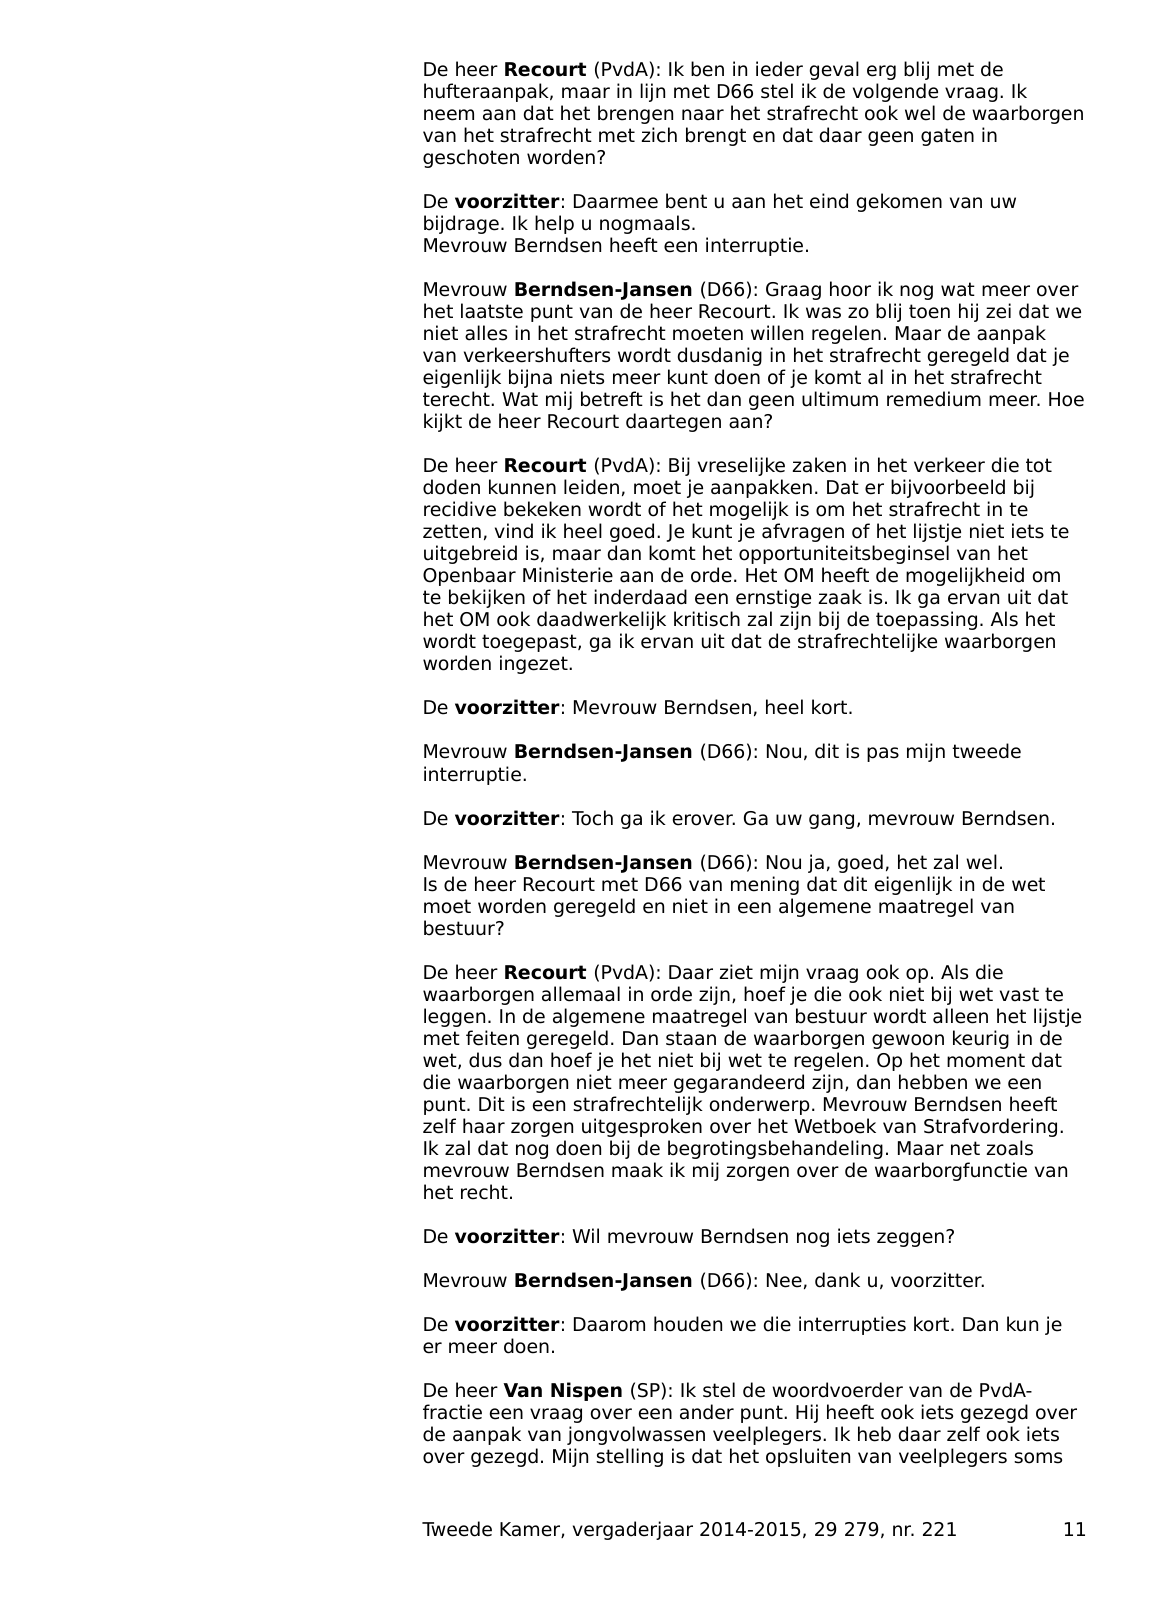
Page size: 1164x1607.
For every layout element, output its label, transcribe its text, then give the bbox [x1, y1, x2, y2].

text De voorzitter: Daarom houden we die interrupties kort. Dan kun je er meer doen. [422, 1314, 1087, 1358]
text De heer Recourt (PvdA): Ik ben in ieder geval erg blij met de hufteraanpak, maar in lijn met D66 stel ik de volgende vraag. Ik neem aan dat het brengen naar het strafrecht ook wel de waarborgen van het strafrecht met zich brengt en dat daar geen gaten in geschoten worden? [422, 59, 1087, 169]
text De heer Recourt (PvdA): Bij vreselijke zaken in het verkeer die tot doden kunnen leiden, moet je aanpakken. Dat er bijvoorbeeld bij recidive bekeken wordt of het mogelijk is om het strafrecht in te zetten, vind ik heel goed. Je kunt je afvragen of het lijstje niet iets te uitgebreid is, maar dan komt het opportuniteitsbeginsel van het Openbaar Ministerie aan de orde. Het OM heeft de mogelijkheid om te bekijken of het inderdaad een ernstige zaak is. Ik ga ervan uit dat het OM ook daadwerkelijk kritisch zal zijn bij de toepassing. Als het wordt toegepast, ga ik ervan uit dat de strafrechtelijke waarborgen worden ingezet. [422, 455, 1087, 675]
text Mevrouw Berndsen-Jansen (D66): Nou, dit is pas mijn tweede interruptie. [422, 741, 1087, 785]
text De voorzitter: Mevrouw Berndsen, heel kort. [422, 697, 1087, 719]
text De voorzitter: Daarmee bent u aan het eind gekomen van uw bijdrage. Ik help u nogmaals. [422, 191, 1087, 235]
text Mevrouw Berndsen heeft een interruptie. [422, 235, 1087, 257]
text De voorzitter: Wil mevrouw Berndsen nog iets zeggen? [422, 1226, 1087, 1248]
text De heer Recourt (PvdA): Daar ziet mijn vraag ook op. Als die waarborgen allemaal in orde zijn, hoef je die ook niet bij wet vast te leggen. In de algemene maatregel van bestuur wordt alleen het lijstje met feiten geregeld. Dan staan de waarborgen gewoon keurig in de wet, dus dan hoef je het niet bij wet te regelen. Op het moment dat die waarborgen niet meer gegarandeerd zijn, dan hebben we een punt. Dit is een strafrechtelijk onderwerp. Mevrouw Berndsen heeft zelf haar zorgen uitgesproken over het Wetboek van Strafvordering. Ik zal dat nog doen bij de begrotingsbehandeling. Maar net zoals mevrouw Berndsen maak ik mij zorgen over de waarborgfunctie van het recht. [422, 962, 1087, 1204]
text De voorzitter: Toch ga ik erover. Ga uw gang, mevrouw Berndsen. [422, 808, 1087, 829]
text Mevrouw Berndsen-Jansen (D66): Graag hoor ik nog wat meer over het laatste punt van de heer Recourt. Ik was zo blij toen hij zei dat we niet alles in het strafrecht moeten willen regelen. Maar de aanpak van verkeershufters wordt dusdanig in het strafrecht geregeld dat je eigenlijk bijna niets meer kunt doen of je komt al in het strafrecht terecht. Wat mij betreft is het dan geen ultimum remedium meer. Hoe kijkt de heer Recourt daartegen aan? [422, 279, 1087, 433]
text Mevrouw Berndsen-Jansen (D66): Nee, dank u, voorzitter. [422, 1270, 1087, 1292]
text Mevrouw Berndsen-Jansen (D66): Nou ja, goed, het zal wel. [422, 852, 1087, 874]
text Is de heer Recourt met D66 van mening dat dit eigenlijk in de wet moet worden geregeld en niet in een algemene maatregel van bestuur? [422, 874, 1087, 940]
text De heer Van Nispen (SP): Ik stel de woordvoerder van de PvdA-fractie een vraag over een ander punt. Hij heeft ook iets gezegd over de aanpak van jongvolwassen veelplegers. Ik heb daar zelf ook iets over gezegd. Mijn stelling is dat het opsluiten van veelplegers soms [422, 1380, 1087, 1468]
